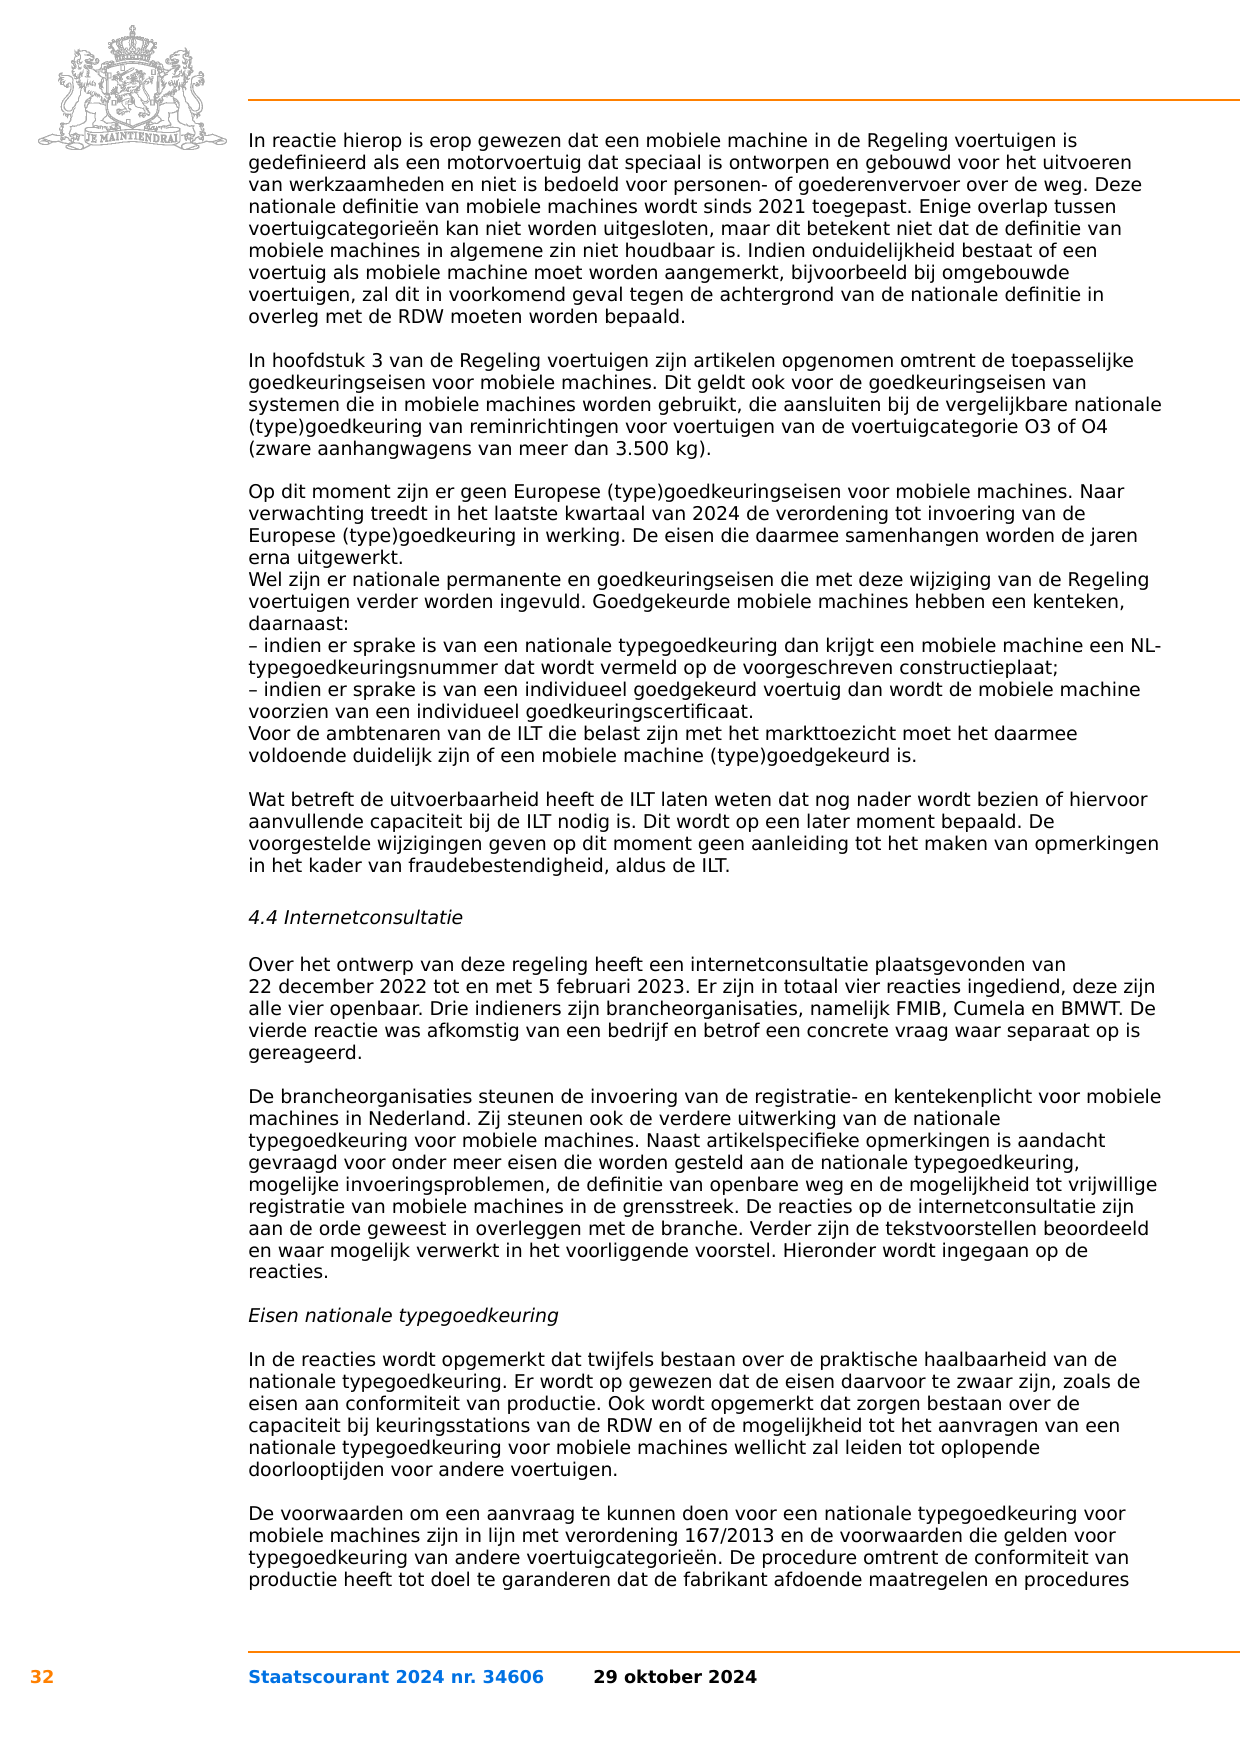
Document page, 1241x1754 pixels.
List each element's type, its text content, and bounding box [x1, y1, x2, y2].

text Voor de ambtenaren van de ILT die belast zijn met het markttoezicht moet het daarmee voldoende duidelijk zijn of een mobiele machine (type)goedgekeurd is. [248, 723, 1163, 767]
text In reactie hierop is erop gewezen dat een mobiele machine in de Regeling voertuigen is gedefinieerd als een motorvoertuig dat speciaal is ontworpen en gebouwd voor het uitvoeren van werkzaamheden en niet is bedoeld voor personen- of goederenvervoer over de weg. Deze nationale definitie van mobiele machines wordt sinds 2021 toegepast. Enige overlap tussen voertuigcategorieën kan niet worden uitgesloten, maar dit betekent niet dat de definitie van mobiele machines in algemene zin niet houdbaar is. Indien onduidelijkheid bestaat of een voertuig als mobiele machine moet worden aangemerkt, bijvoorbeeld bij omgebouwde voertuigen, zal dit in voorkomend geval tegen de achtergrond van de nationale definitie in overleg met de RDW moeten worden bepaald. [248, 130, 1163, 328]
subtitle 4.4 Internetconsultatie [248, 907, 1163, 929]
text Op dit moment zijn er geen Europese (type)goedkeuringseisen voor mobiele machines. Naar verwachting treedt in het laatste kwartaal van 2024 de verordening tot invoering van de Europese (type)goedkeuring in werking. De eisen die daarmee samenhangen worden de jaren erna uitgewerkt. [248, 481, 1163, 569]
text Wat betreft de uitvoerbaarheid heeft de ILT laten weten dat nog nader wordt bezien of hiervoor aanvullende capaciteit bij de ILT nodig is. Dit wordt op een later moment bepaald. De voorgestelde wijzigingen geven op dit moment geen aanleiding tot het maken van opmerkingen in het kader van fraudebestendigheid, aldus de ILT. [248, 789, 1163, 877]
subtitle Eisen nationale typegoedkeuring [248, 1305, 1163, 1327]
text Wel zijn er nationale permanente en goedkeuringseisen die met deze wijziging van de Regeling voertuigen verder worden ingevuld. Goedgekeurde mobiele machines hebben een kenteken, daarnaast: [248, 569, 1163, 635]
text De voorwaarden om een aanvraag te kunnen doen voor een nationale typegoedkeuring voor mobiele machines zijn in lijn met verordening 167/2013 en de voorwaarden die gelden voor typegoedkeuring van andere voertuigcategorieën. De procedure omtrent de conformiteit van productie heeft tot doel te garanderen dat de fabrikant afdoende maatregelen en procedures [248, 1503, 1163, 1591]
picture [38, 25, 227, 150]
text In de reacties wordt opgemerkt dat twijfels bestaan over de praktische haalbaarheid van de nationale typegoedkeuring. Er wordt op gewezen dat de eisen daarvoor te zwaar zijn, zoals de eisen aan conformiteit van productie. Ook wordt opgemerkt dat zorgen bestaan over de capaciteit bij keuringsstations van de RDW en of de mogelijkheid tot het aanvragen van een nationale typegoedkeuring voor mobiele machines wellicht zal leiden tot oplopende doorlooptijden voor andere voertuigen. [248, 1349, 1163, 1481]
text De brancheorganisaties steunen de invoering van de registratie- en kentekenplicht voor mobiele machines in Nederland. Zij steunen ook de verdere uitwerking van de nationale typegoedkeuring voor mobiele machines. Naast artikelspecifieke opmerkingen is aandacht gevraagd voor onder meer eisen die worden gesteld aan de nationale typegoedkeuring, mogelijke invoeringsproblemen, de definitie van openbare weg en de mogelijkheid tot vrijwillige registratie van mobiele machines in de grensstreek. De reacties op de internetconsultatie zijn aan de orde geweest in overleggen met de branche. Verder zijn de tekstvoorstellen beoordeeld en waar mogelijk verwerkt in het voorliggende voorstel. Hieronder wordt ingegaan op de reacties. [248, 1086, 1163, 1283]
text – indien er sprake is van een individueel goedgekeurd voertuig dan wordt de mobiele machine voorzien van een individueel goedkeuringscertificaat. [248, 679, 1163, 723]
text Over het ontwerp van deze regeling heeft een internetconsultatie plaatsgevonden van 22 december 2022 tot en met 5 februari 2023. Er zijn in totaal vier reacties ingediend, deze zijn alle vier openbaar. Drie indieners zijn brancheorganisaties, namelijk FMIB, Cumela en BMWT. De vierde reactie was afkomstig van een bedrijf en betrof een concrete vraag waar separaat op is gereageerd. [248, 954, 1163, 1064]
text – indien er sprake is van een nationale typegoedkeuring dan krijgt een mobiele machine een NL-typegoedkeuringsnummer dat wordt vermeld op de voorgeschreven constructieplaat; [248, 635, 1163, 679]
text In hoofdstuk 3 van de Regeling voertuigen zijn artikelen opgenomen omtrent de toepasselijke goedkeuringseisen voor mobiele machines. Dit geldt ook voor de goedkeuringseisen van systemen die in mobiele machines worden gebruikt, die aansluiten bij de vergelijkbare nationale (type)goedkeuring van reminrichtingen voor voertuigen van de voertuigcategorie O3 of O4 (zware aanhangwagens van meer dan 3.500 kg). [248, 349, 1163, 459]
